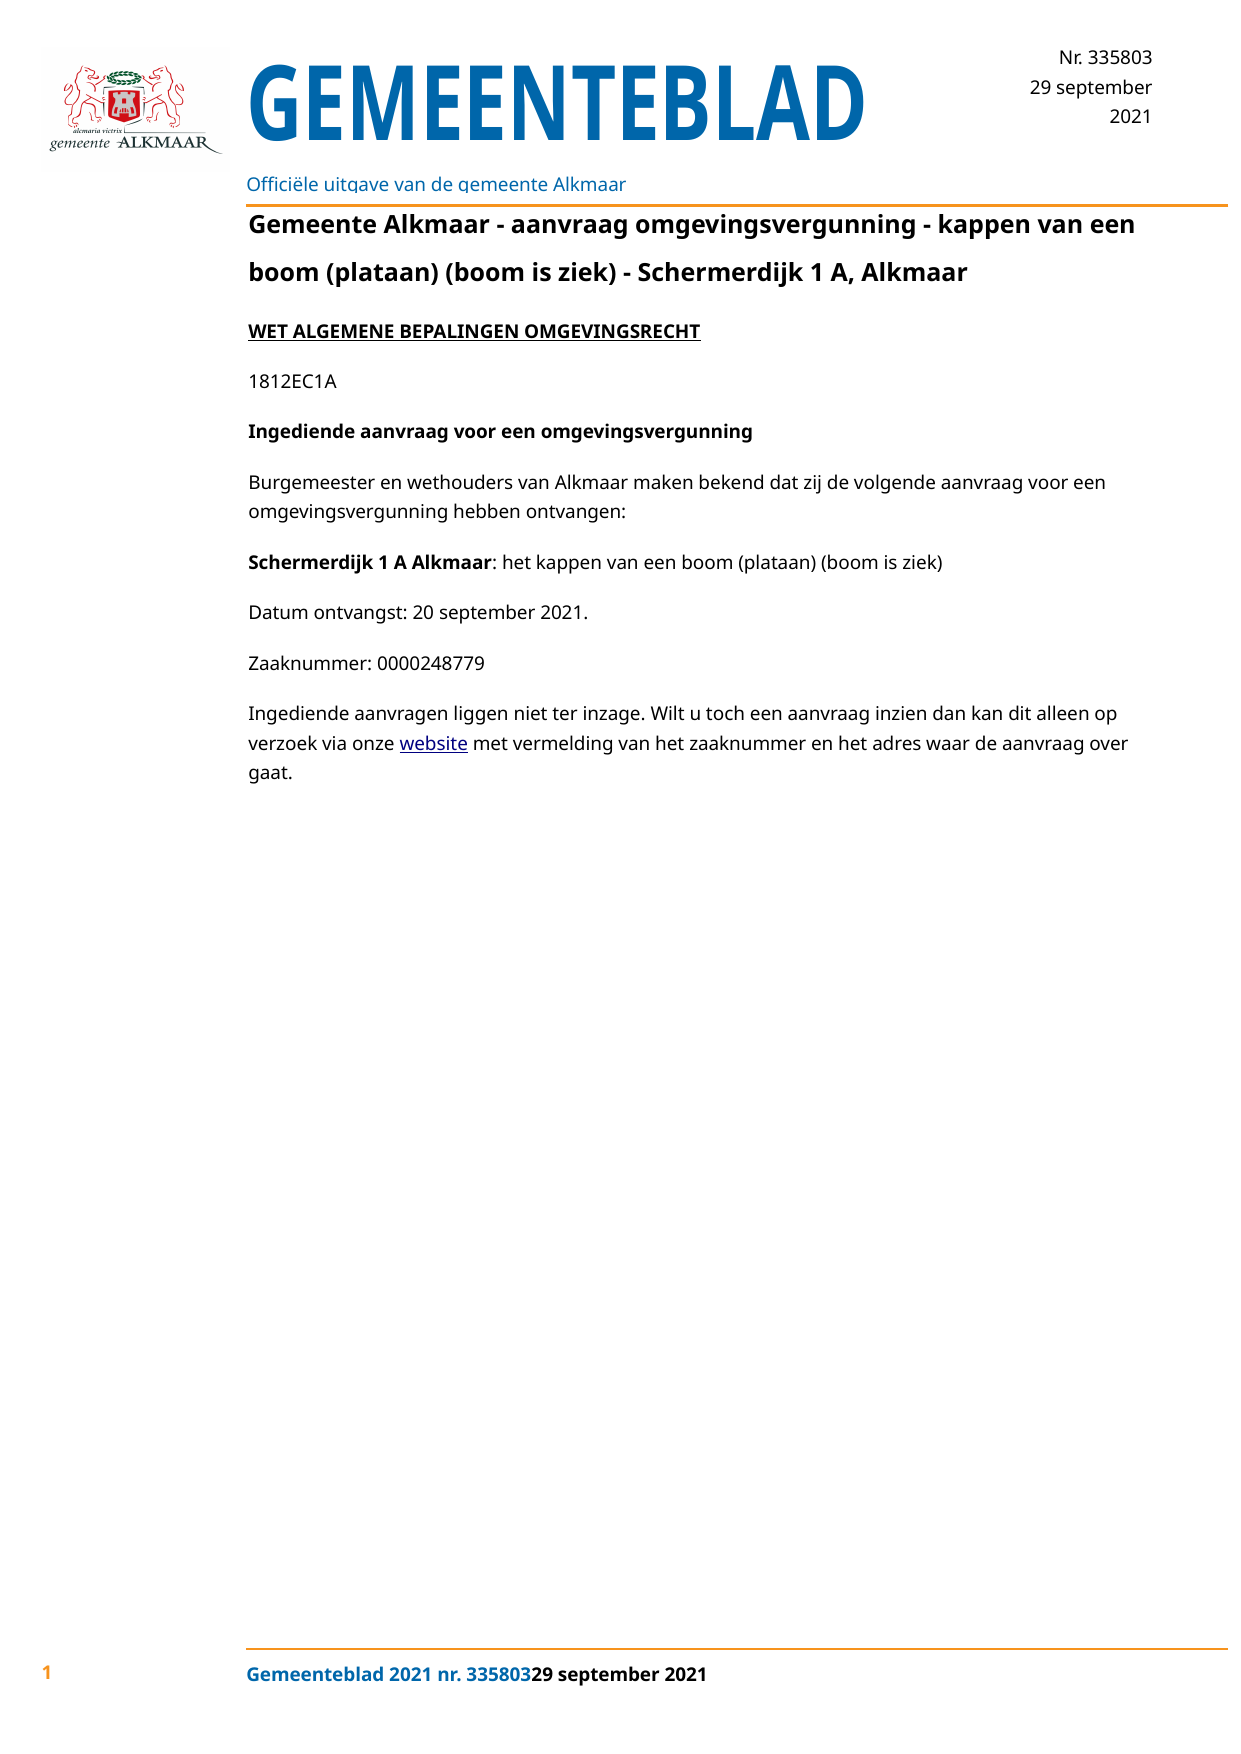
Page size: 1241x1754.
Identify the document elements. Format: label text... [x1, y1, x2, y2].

text Datum ontvangst: 20 september 2021. [248, 599, 1152, 625]
text Ingediende aanvragen liggen niet ter inzage. Wilt u toch een aanvraag inzien dan kan dit alleen op verzoek via onze website met vermelding van het zaaknummer en het adres waar de aanvraag over gaat. [248, 700, 1152, 785]
text Ingediende aanvraag voor een omgevingsvergunning [248, 419, 1152, 444]
text Zaaknummer: 0000248779 [248, 650, 1152, 676]
text Schermerdijk 1 A Alkmaar: het kappen van een boom (plataan) (boom is ziek) [248, 549, 1152, 575]
text Burgemeester en wethouders van Alkmaar maken bekend dat zij de volgende aanvraag voor een omgevingsvergunning hebben ontvangen: [248, 469, 1152, 524]
picture [41, 47, 231, 172]
text WET ALGEMENE BEPALINGEN OMGEVINGSRECHT [248, 318, 1152, 344]
text Gemeente Alkmaar - aanvraag omgevingsvergunning - kappen van een boom (plataan) (boom is ziek) - Schermerdijk 1 A, Alkmaar [248, 207, 1152, 288]
text 1812EC1A [248, 368, 1152, 394]
